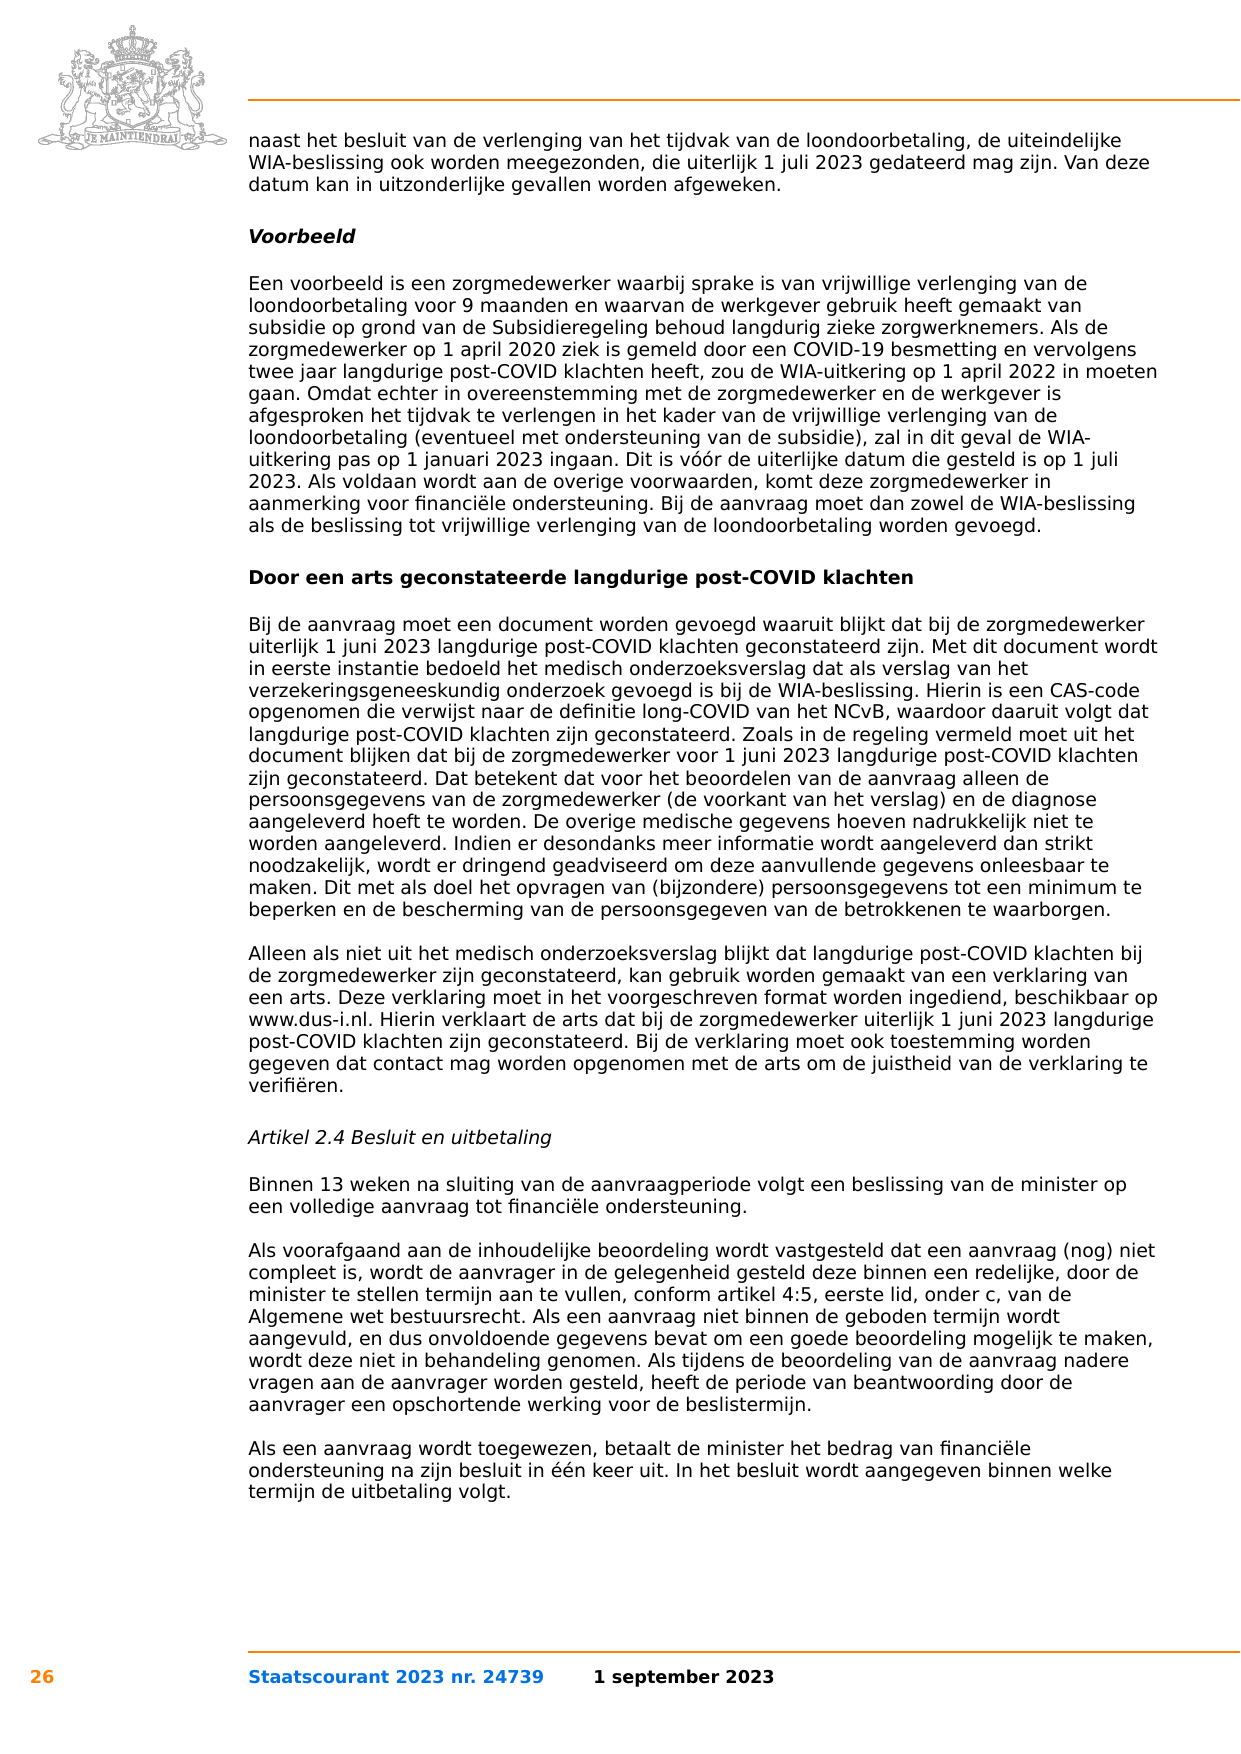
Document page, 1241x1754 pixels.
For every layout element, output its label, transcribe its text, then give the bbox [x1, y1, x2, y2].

text Als een aanvraag wordt toegewezen, betaalt de minister het bedrag van financiële ondersteuning na zijn besluit in één keer uit. In het besluit wordt aangegeven binnen welke termijn de uitbetaling volgt. [248, 1437, 1163, 1503]
text Als voorafgaand aan de inhoudelijke beoordeling wordt vastgesteld dat een aanvraag (nog) niet compleet is, wordt de aanvrager in de gelegenheid gesteld deze binnen een redelijke, door de minister te stellen termijn aan te vullen, conform artikel 4:5, eerste lid, onder c, van de Algemene wet bestuursrecht. Als een aanvraag niet binnen de geboden termijn wordt aangevuld, en dus onvoldoende gegevens bevat om een goede beoordeling mogelijk te maken, wordt deze niet in behandeling genomen. Als tijdens de beoordeling van de aanvraag nadere vragen aan de aanvrager worden gesteld, heeft de periode van beantwoording door de aanvrager een opschortende werking voor de beslistermijn. [248, 1240, 1163, 1416]
text Alleen als niet uit het medisch onderzoeksverslag blijkt dat langdurige post-COVID klachten bij de zorgmedewerker zijn geconstateerd, kan gebruik worden gemaakt van een verklaring van een arts. Deze verklaring moet in het voorgeschreven format worden ingediend, beschikbaar op www.dus-i.nl. Hierin verklaart de arts dat bij de zorgmedewerker uiterlijk 1 juni 2023 langdurige post-COVID klachten zijn geconstateerd. Bij de verklaring moet ook toestemming worden gegeven dat contact mag worden opgenomen met de arts om de juistheid van de verklaring te verifiëren. [248, 943, 1163, 1097]
subtitle Door een arts geconstateerde langdurige post-COVID klachten [248, 567, 1163, 588]
subtitle Voorbeeld [248, 226, 1163, 248]
picture [38, 25, 227, 150]
subtitle Artikel 2.4 Besluit en uitbetaling [248, 1127, 1163, 1149]
text Binnen 13 weken na sluiting van de aanvraagperiode volgt een beslissing van de minister op een volledige aanvraag tot financiële ondersteuning. [248, 1174, 1163, 1218]
text Bij de aanvraag moet een document worden gevoegd waaruit blijkt dat bij de zorgmedewerker uiterlijk 1 juni 2023 langdurige post-COVID klachten geconstateerd zijn. Met dit document wordt in eerste instantie bedoeld het medisch onderzoeksverslag dat als verslag van het verzekeringsgeneeskundig onderzoek gevoegd is bij de WIA-beslissing. Hierin is een CAS-code opgenomen die verwijst naar de definitie long-COVID van het NCvB, waardoor daaruit volgt dat langdurige post-COVID klachten zijn geconstateerd. Zoals in de regeling vermeld moet uit het document blijken dat bij de zorgmedewerker voor 1 juni 2023 langdurige post-COVID klachten zijn geconstateerd. Dat betekent dat voor het beoordelen van de aanvraag alleen de persoonsgegevens van de zorgmedewerker (de voorkant van het verslag) en de diagnose aangeleverd hoeft te worden. De overige medische gegevens hoeven nadrukkelijk niet te worden aangeleverd. Indien er desondanks meer informatie wordt aangeleverd dan strikt noodzakelijk, wordt er dringend geadviseerd om deze aanvullende gegevens onleesbaar te maken. Dit met als doel het opvragen van (bijzondere) persoonsgegevens tot een minimum te beperken en de bescherming van de persoonsgegeven van de betrokkenen te waarborgen. [248, 613, 1163, 921]
text naast het besluit van de verlenging van het tijdvak van de loondoorbetaling, de uiteindelijke WIA-beslissing ook worden meegezonden, die uiterlijk 1 juli 2023 gedateerd mag zijn. Van deze datum kan in uitzonderlijke gevallen worden afgeweken. [248, 130, 1163, 196]
text Een voorbeeld is een zorgmedewerker waarbij sprake is van vrijwillige verlenging van de loondoorbetaling voor 9 maanden en waarvan de werkgever gebruik heeft gemaakt van subsidie op grond van de Subsidieregeling behoud langdurig zieke zorgwerknemers. Als de zorgmedewerker op 1 april 2020 ziek is gemeld door een COVID-19 besmetting en vervolgens twee jaar langdurige post-COVID klachten heeft, zou de WIA-uitkering op 1 april 2022 in moeten gaan. Omdat echter in overeenstemming met de zorgmedewerker en de werkgever is afgesproken het tijdvak te verlengen in het kader van de vrijwillige verlenging van de loondoorbetaling (eventueel met ondersteuning van de subsidie), zal in dit geval de WIA-uitkering pas op 1 januari 2023 ingaan. Dit is vóór de uiterlijke datum die gesteld is op 1 juli 2023. Als voldaan wordt aan de overige voorwaarden, komt deze zorgmedewerker in aanmerking voor financiële ondersteuning. Bij de aanvraag moet dan zowel de WIA-beslissing als de beslissing tot vrijwillige verlenging van de loondoorbetaling worden gevoegd. [248, 273, 1163, 537]
